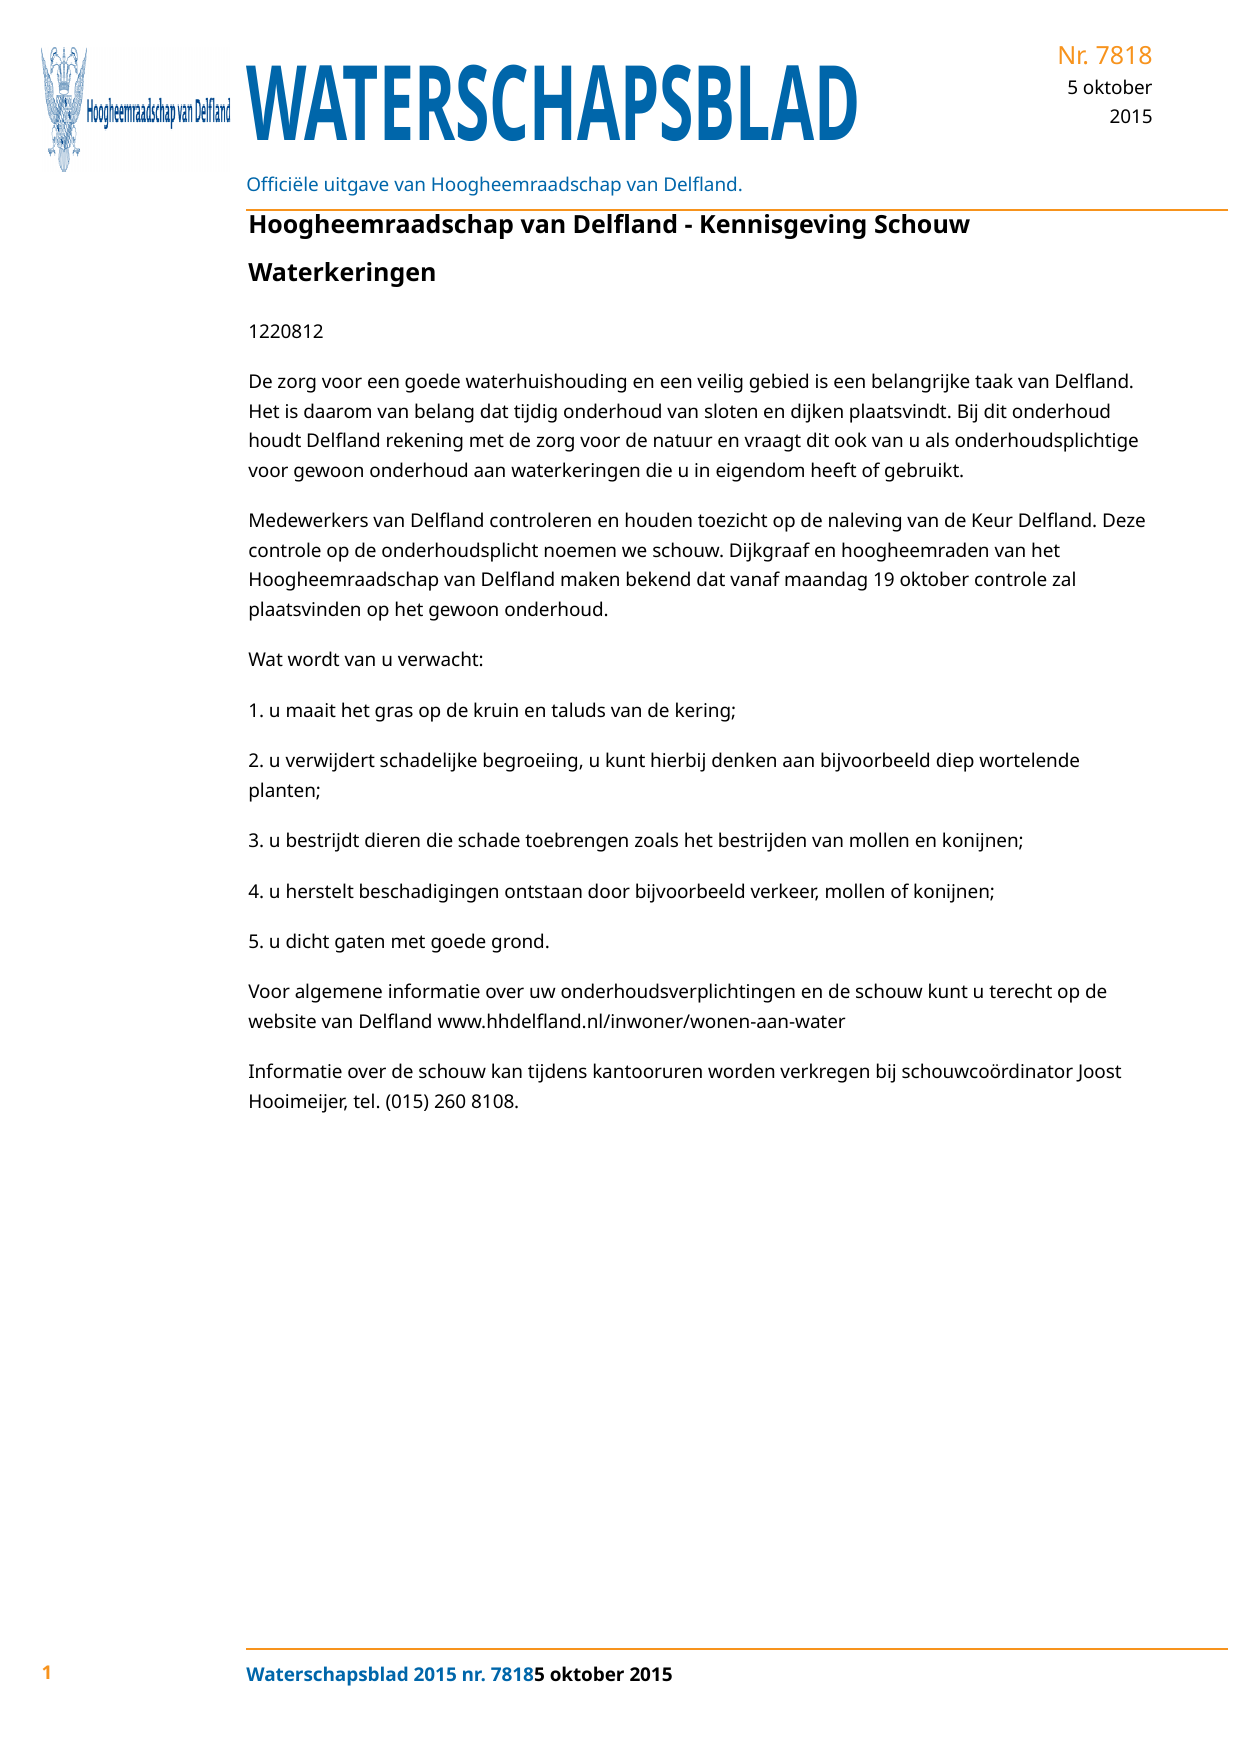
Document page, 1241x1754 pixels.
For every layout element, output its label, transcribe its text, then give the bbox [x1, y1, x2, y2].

text Wat wordt van u verwacht: [248, 647, 1152, 672]
text 3. u bestrijdt dieren die schade toebrengen zoals het bestrijden van mollen en konijnen; [248, 827, 1152, 853]
text 1. u maait het gras op de kruin en taluds van de kering; [248, 697, 1152, 723]
text 5. u dicht gaten met goede grond. [248, 928, 1152, 954]
text De zorg voor een goede waterhuishouding en een veilig gebied is een belangrijke taak van Delfland. Het is daarom van belang dat tijdig onderhoud van sloten en dijken plaatsvindt. Bij dit onderhoud houdt Delfland rekening met de zorg voor de natuur en vraagt dit ook van u als onderhoudsplichtige voor gewoon onderhoud aan waterkeringen die u in eigendom heeft of gebruikt. [248, 368, 1152, 483]
text Hoogheemraadschap van Delfland - Kennisgeving Schouw Waterkeringen [248, 211, 1152, 288]
text Medewerkers van Delfland controleren en houden toezicht op de naleving van de Keur Delfland. Deze controle op de onderhoudsplicht noemen we schouw. Dijkgraaf en hoogheemraden van het Hoogheemraadschap van Delfland maken bekend dat vanaf maandag 19 oktober controle zal plaatsvinden op het gewoon onderhoud. [248, 507, 1152, 622]
text 4. u herstelt beschadigingen ontstaan door bijvoorbeeld verkeer, mollen of konijnen; [248, 878, 1152, 904]
text Informatie over de schouw kan tijdens kantooruren worden verkregen bij schouwcoördinator Joost Hooimeijer, tel. (015) 260 8108. [248, 1059, 1152, 1114]
text 1220812 [248, 318, 1152, 344]
text Voor algemene informatie over uw onderhoudsverplichtingen en de schouw kunt u terecht op de website van Delfland www.hhdelfland.nl/inwoner/wonen-aan-water [248, 979, 1152, 1034]
text 2. u verwijdert schadelijke begroeiing, u kunt hierbij denken aan bijvoorbeeld diep wortelende planten; [248, 747, 1152, 803]
picture [41, 47, 231, 172]
